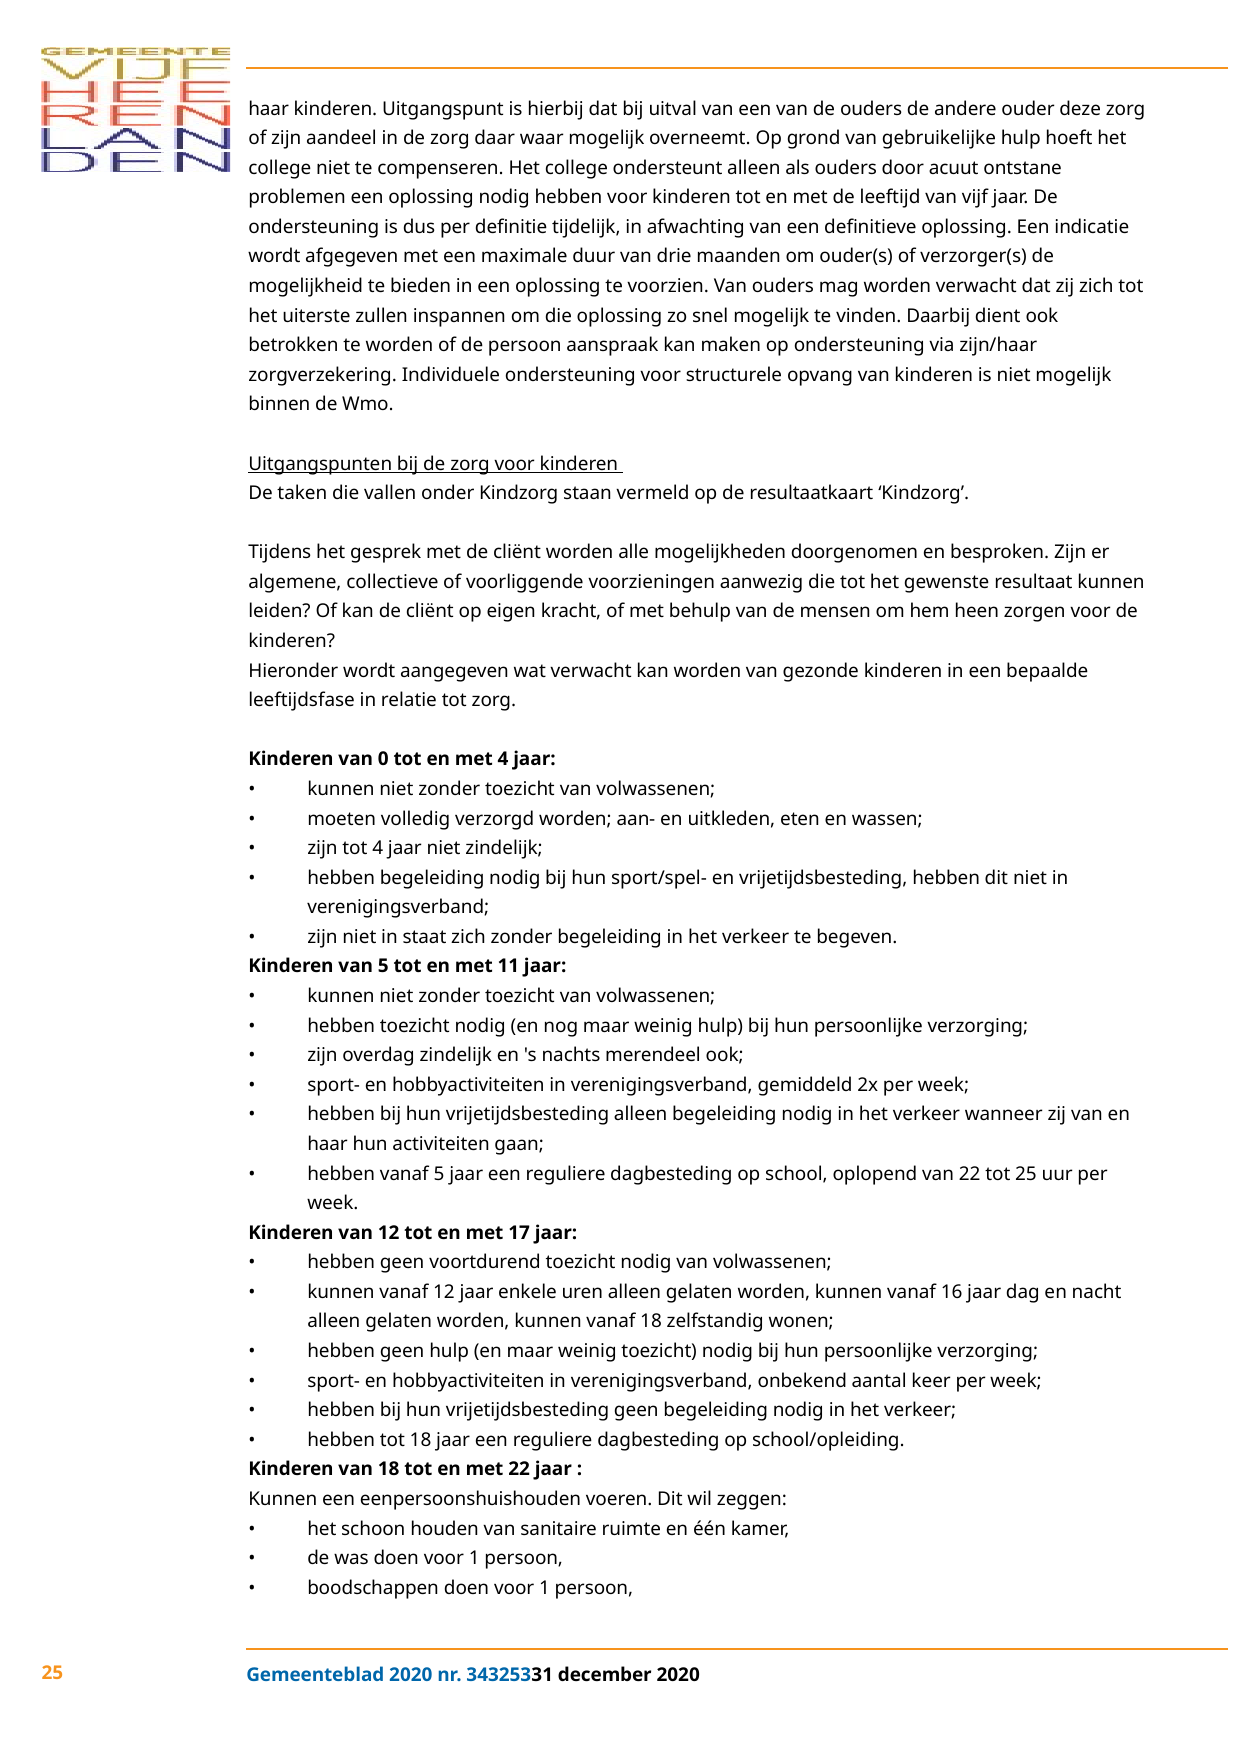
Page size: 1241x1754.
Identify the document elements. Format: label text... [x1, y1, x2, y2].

list kunnen vanaf 12 jaar enkele uren alleen gelaten worden, kunnen vanaf 16 jaar dag en nacht alleen gelaten worden, kunnen vanaf 18 zelfstandig wonen; [248, 1278, 1152, 1333]
list hebben geen voortdurend toezicht nodig van volwassenen; [248, 1248, 1152, 1274]
list zijn overdag zindelijk en 's nachts merendeel ook; [248, 1041, 1152, 1067]
list moeten volledig verzorgd worden; aan- en uitkleden, eten en wassen; [248, 805, 1152, 831]
list hebben tot 18 jaar een reguliere dagbesteding op school/opleiding. [248, 1426, 1152, 1452]
text Kinderen van 18 tot en met 22 jaar : [248, 1456, 1152, 1481]
text Kinderen van 5 tot en met 11 jaar: [248, 953, 1152, 978]
list hebben begeleiding nodig bij hun sport/spel- en vrijetijdsbesteding, hebben dit niet in verenigingsverband; [248, 864, 1152, 919]
list kunnen niet zonder toezicht van volwassenen; [248, 982, 1152, 1008]
list hebben vanaf 5 jaar een reguliere dagbesteding op school, oplopend van 22 tot 25 uur per week. [248, 1160, 1152, 1215]
text Kinderen van 12 tot en met 17 jaar: [248, 1219, 1152, 1245]
text Kinderen van 0 tot en met 4 jaar: [248, 746, 1152, 771]
list hebben bij hun vrijetijdsbesteding alleen begeleiding nodig in het verkeer wanneer zij van en haar hun activiteiten gaan; [248, 1101, 1152, 1156]
list de was doen voor 1 persoon, [248, 1544, 1152, 1570]
list hebben toezicht nodig (en nog maar weinig hulp) bij hun persoonlijke verzorging; [248, 1012, 1152, 1038]
list hebben geen hulp (en maar weinig toezicht) nodig bij hun persoonlijke verzorging; [248, 1337, 1152, 1363]
list zijn tot 4 jaar niet zindelijk; [248, 834, 1152, 860]
text De taken die vallen onder Kindzorg staan vermeld op de resultaatkaart ‘Kindzorg’. [248, 479, 1152, 505]
picture [41, 47, 231, 172]
text Tijdens het gesprek met de cliënt worden alle mogelijkheden doorgenomen en besproken. Zijn er algemene, collectieve of voorliggende voorzieningen aanwezig die tot het gewenste resultaat kunnen leiden? Of kan de cliënt op eigen kracht, of met behulp van de mensen om hem heen zorgen voor de kinderen? [248, 538, 1152, 653]
list sport- en hobbyactiviteiten in verenigingsverband, gemiddeld 2x per week; [248, 1071, 1152, 1097]
text Hieronder wordt aangegeven wat verwacht kan worden van gezonde kinderen in een bepaalde leeftijdsfase in relatie tot zorg. [248, 657, 1152, 712]
list sport- en hobbyactiviteiten in verenigingsverband, onbekend aantal keer per week; [248, 1367, 1152, 1393]
list boodschappen doen voor 1 persoon, [248, 1574, 1152, 1600]
text Uitgangspunten bij de zorg voor kinderen [248, 450, 1152, 476]
text Kunnen een eenpersoonshuishouden voeren. Dit wil zeggen: [248, 1485, 1152, 1511]
list kunnen niet zonder toezicht van volwassenen; [248, 775, 1152, 801]
text haar kinderen. Uitgangspunt is hierbij dat bij uitval van een van de ouders de andere ouder deze zorg of zijn aandeel in de zorg daar waar mogelijk overneemt. Op grond van gebruikelijke hulp hoeft het college niet te compenseren. Het college ondersteunt alleen als ouders door acuut ontstane problemen een oplossing nodig hebben voor kinderen tot en met de leeftijd van vijf jaar. De ondersteuning is dus per definitie tijdelijk, in afwachting van een definitieve oplossing. Een indicatie wordt afgegeven met een maximale duur van drie maanden om ouder(s) of verzorger(s) de mogelijkheid te bieden in een oplossing te voorzien. Van ouders mag worden verwacht dat zij zich tot het uiterste zullen inspannen om die oplossing zo snel mogelijk te vinden. Daarbij dient ook betrokken te worden of de persoon aanspraak kan maken op ondersteuning via zijn/haar zorgverzekering. Individuele ondersteuning voor structurele opvang van kinderen is niet mogelijk binnen de Wmo. [248, 95, 1152, 416]
list het schoon houden van sanitaire ruimte en één kamer, [248, 1515, 1152, 1541]
list hebben bij hun vrijetijdsbesteding geen begeleiding nodig in het verkeer; [248, 1396, 1152, 1422]
list zijn niet in staat zich zonder begeleiding in het verkeer te begeven. [248, 923, 1152, 949]
